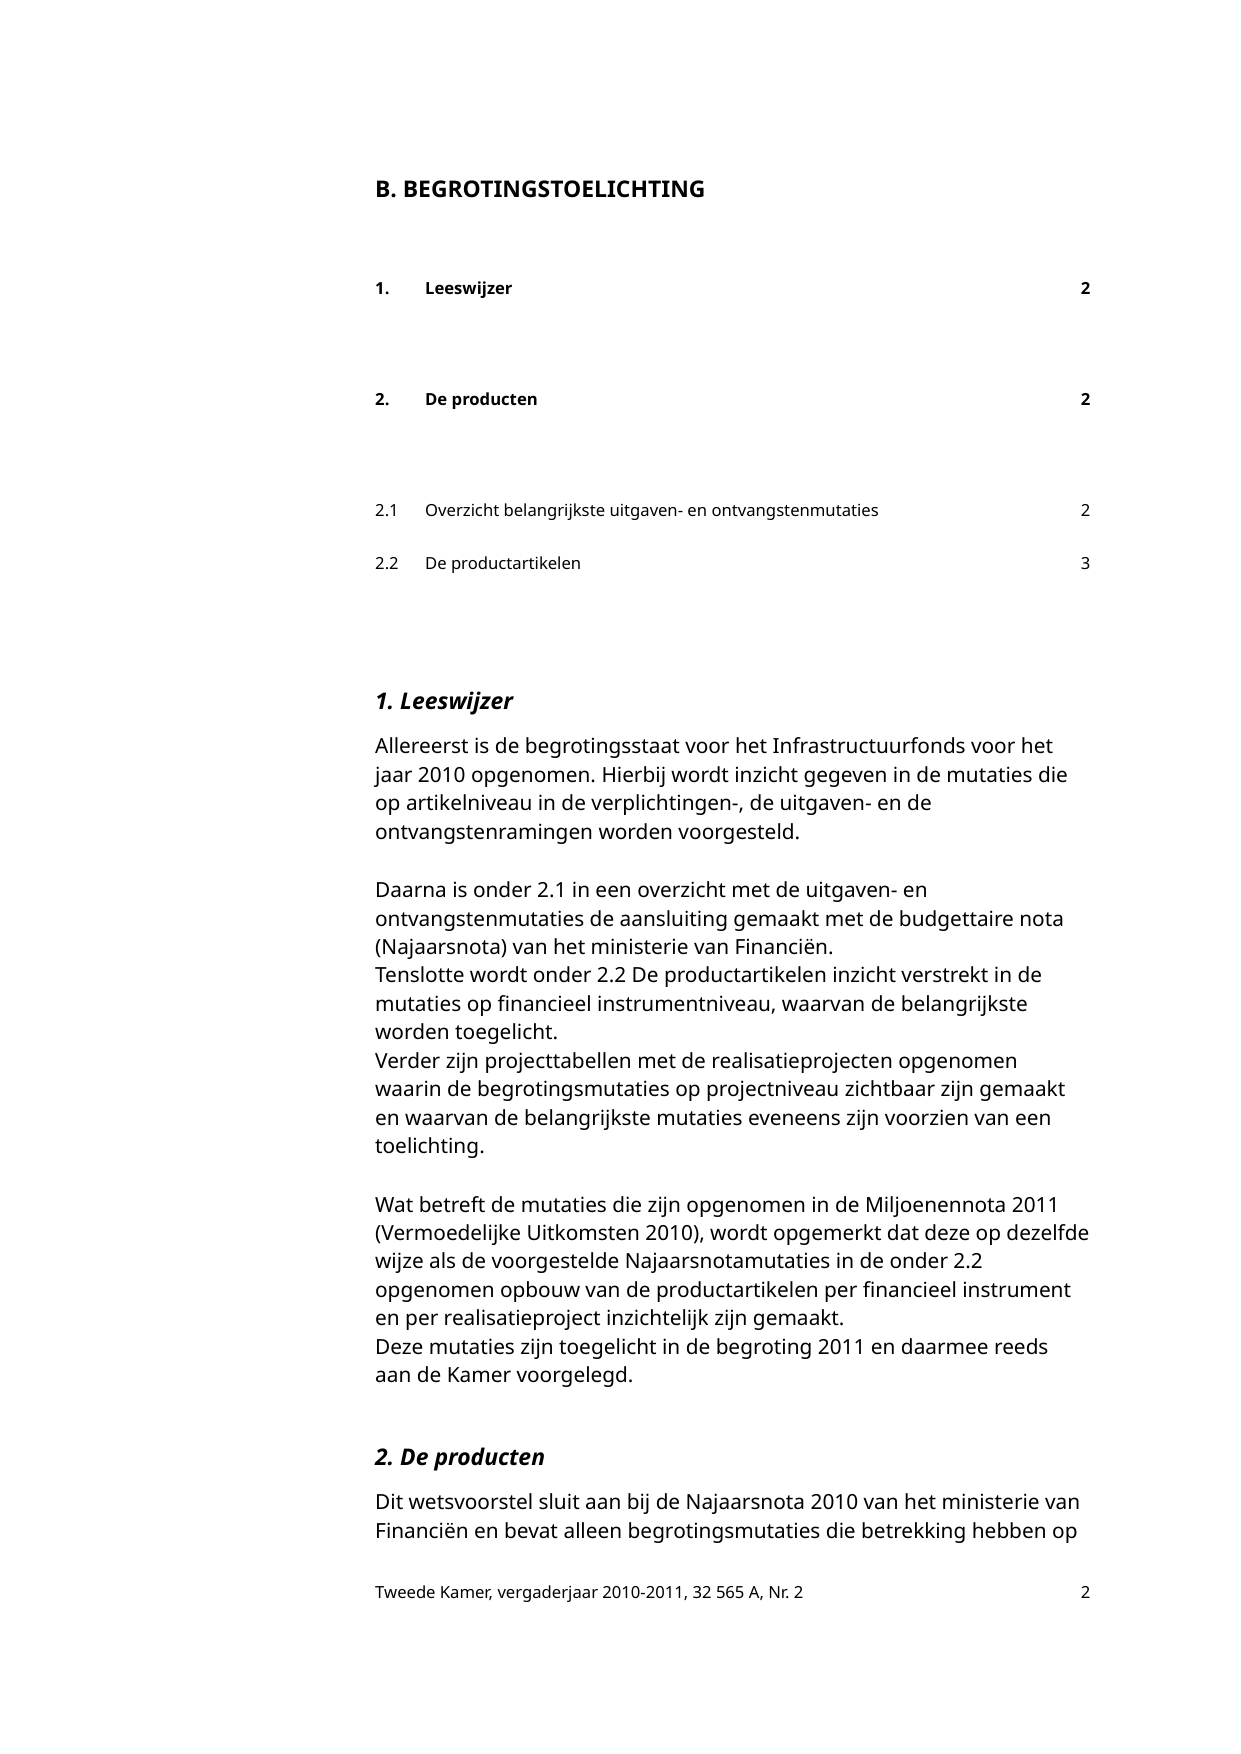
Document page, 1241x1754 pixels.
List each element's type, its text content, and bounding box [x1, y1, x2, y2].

subtitle 1. Leeswijzer [375, 685, 1090, 717]
table_cell De producten [425, 388, 1040, 441]
table_cell [425, 441, 1040, 499]
text Verder zijn projecttabellen met de realisatieprojecten opgenomen waarin de begrotingsmutaties op projectniveau zichtbaar zijn gemaakt en waarvan de belangrijkste mutaties eveneens zijn voorzien van een toelichting. [375, 1046, 1090, 1160]
text Deze mutaties zijn toegelicht in de begroting 2011 en daarmee reeds aan de Kamer voorgelegd. [375, 1332, 1090, 1389]
table_cell De productartikelen [425, 552, 1040, 604]
table_cell 2. [375, 388, 425, 441]
table_cell 2 [1040, 499, 1090, 552]
table_cell 2.1 [375, 499, 425, 552]
table_cell [425, 329, 1040, 388]
table_header Leeswijzer [425, 277, 1040, 329]
table_cell [375, 329, 425, 388]
subtitle 2. De producten [375, 1441, 1090, 1472]
text Daarna is onder 2.1 in een overzicht met de uitgaven- en ontvangstenmutaties de aansluiting gemaakt met de budgettaire nota (Najaarsnota) van het ministerie van Financiën. [375, 875, 1090, 961]
text Allereerst is de begrotingsstaat voor het Infrastructuurfonds voor het jaar 2010 opgenomen. Hierbij wordt inzicht gegeven in de mutaties die op artikelniveau in de verplichtingen-, de uitgaven- en de ontvangstenramingen worden voorgesteld. [375, 732, 1090, 845]
table_cell 2.2 [375, 552, 425, 604]
table_cell [375, 441, 425, 499]
table_header 2 [1040, 277, 1090, 329]
table_cell 2 [1040, 388, 1090, 441]
table_cell Overzicht belangrijkste uitgaven- en ontvangstenmutaties [425, 499, 1040, 552]
table_cell 3 [1040, 552, 1090, 604]
text Wat betreft de mutaties die zijn opgenomen in de Miljoenennota 2011 (Vermoedelijke Uitkomsten 2010), wordt opgemerkt dat deze op dezelfde wijze als de voorgestelde Najaarsnotamutaties in de onder 2.2 opgenomen opbouw van de productartikelen per financieel instrument en per realisatieproject inzichtelijk zijn gemaakt. [375, 1190, 1090, 1332]
text Dit wetsvoorstel sluit aan bij de Najaarsnota 2010 van het ministerie van Financiën en bevat alleen begrotingsmutaties die betrekking hebben op [375, 1487, 1090, 1544]
table_cell [1040, 329, 1090, 388]
table_cell [1040, 441, 1090, 499]
subtitle B. BEGROTINGSTOELICHTING [375, 172, 1090, 204]
table_header 1. [375, 277, 425, 329]
text Tenslotte wordt onder 2.2 De productartikelen inzicht verstrekt in de mutaties op financieel instrumentniveau, waarvan de belangrijkste worden toegelicht. [375, 961, 1090, 1046]
